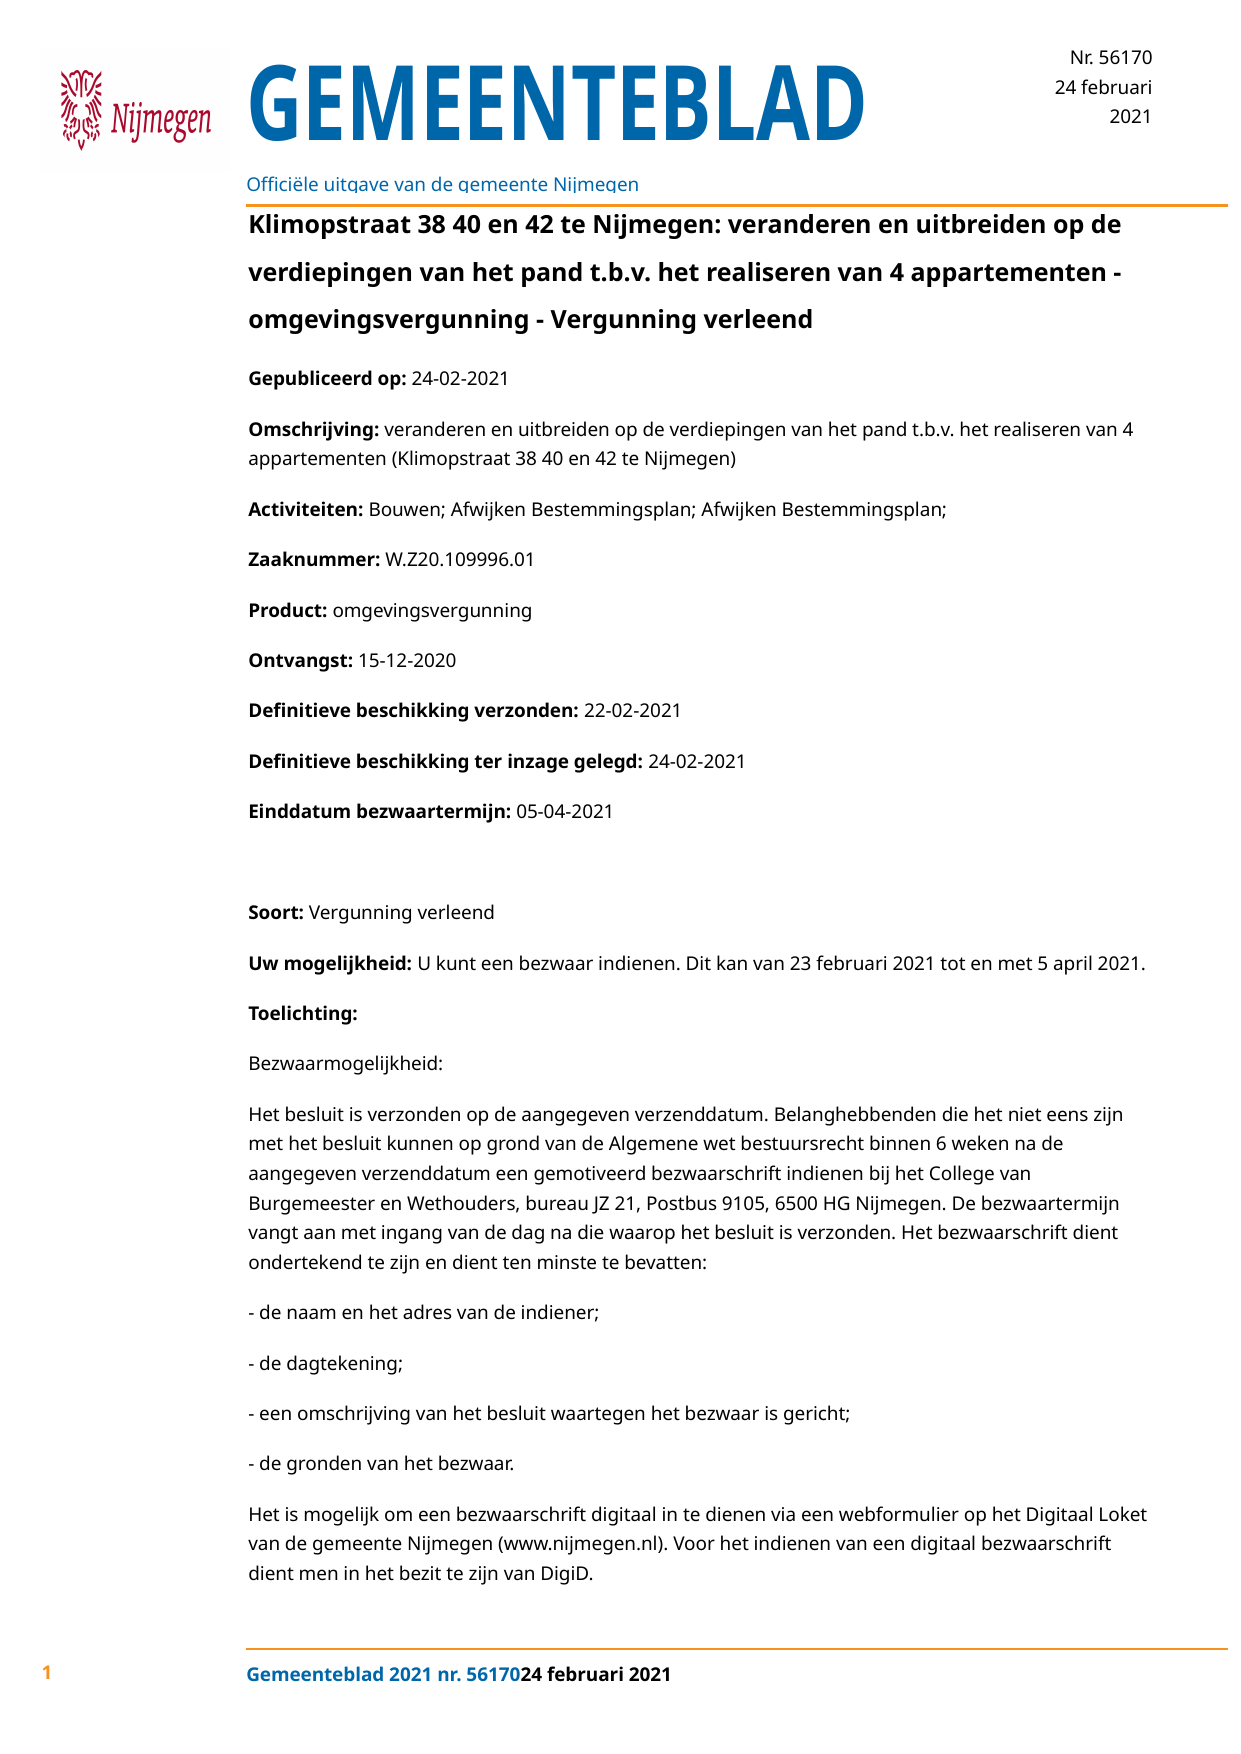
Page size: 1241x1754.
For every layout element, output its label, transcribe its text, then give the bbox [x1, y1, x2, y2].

text Gepubliceerd op: 24-02-2021 [248, 366, 1152, 391]
text Zaaknummer: W.Z20.109996.01 [248, 546, 1152, 572]
text Definitieve beschikking ter inzage gelegd: 24-02-2021 [248, 748, 1152, 774]
text Definitieve beschikking verzonden: 22-02-2021 [248, 698, 1152, 723]
picture [41, 47, 231, 172]
text Ontvangst: 15-12-2020 [248, 647, 1152, 673]
text Uw mogelijkheid: U kunt een bezwaar indienen. Dit kan van 23 februari 2021 tot en met 5 april 2021. [248, 950, 1152, 975]
text - de gronden van het bezwaar. [248, 1451, 1152, 1476]
text Het is mogelijk om een bezwaarschrift digitaal in te dienen via een webformulier op het Digitaal Loket van de gemeente Nijmegen (www.nijmegen.nl). Voor het indienen van een digitaal bezwaarschrift dient men in het bezit te zijn van DigiD. [248, 1501, 1152, 1586]
text Toelichting: [248, 1000, 1152, 1026]
text Product: omgevingsvergunning [248, 597, 1152, 622]
text Bezwaarmogelijkheid: [248, 1051, 1152, 1076]
text - de naam en het adres van de indiener; [248, 1299, 1152, 1325]
text Activiteiten: Bouwen; Afwijken Bestemmingsplan; Afwijken Bestemmingsplan; [248, 496, 1152, 522]
text Einddatum bezwaartermijn: 05-04-2021 [248, 798, 1152, 824]
text Soort: Vergunning verleend [248, 899, 1152, 925]
text Het besluit is verzonden op de aangegeven verzenddatum. Belanghebbenden die het niet eens zijn met het besluit kunnen op grond van de Algemene wet bestuursrecht binnen 6 weken na de aangegeven verzenddatum een gemotiveerd bezwaarschrift indienen bij het College van Burgemeester en Wethouders, bureau JZ 21, Postbus 9105, 6500 HG Nijmegen. De bezwaartermijn vangt aan met ingang van de dag na die waarop het besluit is verzonden. Het bezwaarschrift dient ondertekend te zijn en dient ten minste te bevatten: [248, 1101, 1152, 1274]
text Omschrijving: veranderen en uitbreiden op de verdiepingen van het pand t.b.v. het realiseren van 4 appartementen (Klimopstraat 38 40 en 42 te Nijmegen) [248, 416, 1152, 471]
text - de dagtekening; [248, 1350, 1152, 1375]
text - een omschrijving van het besluit waartegen het bezwaar is gericht; [248, 1400, 1152, 1426]
text Klimopstraat 38 40 en 42 te Nijmegen: veranderen en uitbreiden op de verdiepingen van het pand t.b.v. het realiseren van 4 appartementen - omgevingsvergunning - Vergunning verleend [248, 207, 1152, 336]
